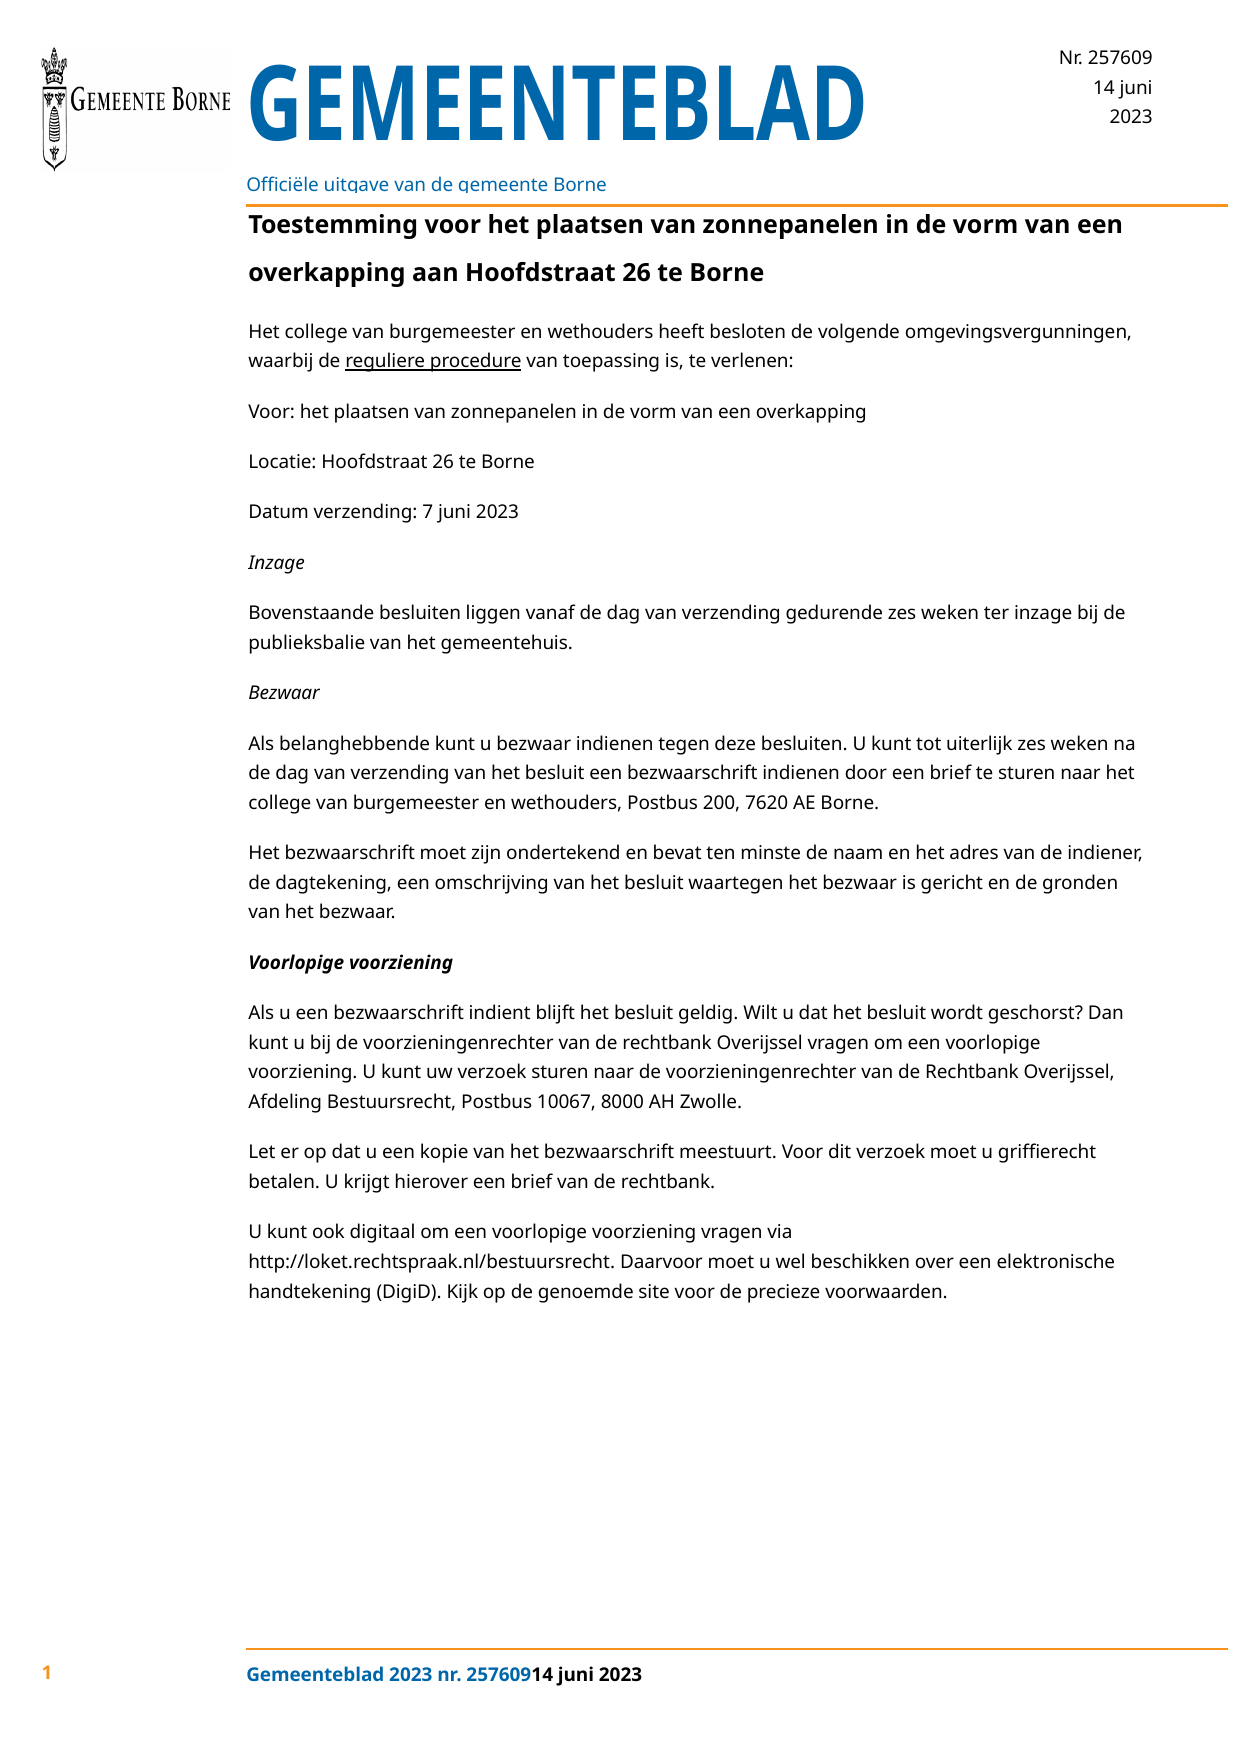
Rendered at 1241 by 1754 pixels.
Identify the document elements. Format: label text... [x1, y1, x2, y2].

text Bezwaar [248, 679, 1152, 705]
text U kunt ook digitaal om een voorlopige voorziening vragen via http://loket.rechtspraak.nl/bestuursrecht. Daarvoor moet u wel beschikken over een elektronische handtekening (DigiD). Kijk op de genoemde site voor de precieze voorwaarden. [248, 1219, 1152, 1304]
text Voor: het plaatsen van zonnepanelen in de vorm van een overkapping [248, 398, 1152, 424]
picture [41, 47, 231, 172]
text Let er op dat u een kopie van het bezwaarschrift meestuurt. Voor dit verzoek moet u griffierecht betalen. U krijgt hierover een brief van de rechtbank. [248, 1139, 1152, 1194]
text Het college van burgemeester en wethouders heeft besloten de volgende omgevingsvergunningen, waarbij de reguliere procedure van toepassing is, te verlenen: [248, 318, 1152, 373]
text Als u een bezwaarschrift indient blijft het besluit geldig. Wilt u dat het besluit wordt geschorst? Dan kunt u bij de voorzieningenrechter van de rechtbank Overijssel vragen om een voorlopige voorziening. U kunt uw verzoek sturen naar de voorzieningenrechter van de Rechtbank Overijssel, Afdeling Bestuursrecht, Postbus 10067, 8000 AH Zwolle. [248, 999, 1152, 1114]
text Bovenstaande besluiten liggen vanaf de dag van verzending gedurende zes weken ter inzage bij de publieksbalie van het gemeentehuis. [248, 599, 1152, 655]
text Datum verzending: 7 juni 2023 [248, 499, 1152, 524]
text Voorlopige voorziening [248, 949, 1152, 975]
text Als belanghebbende kunt u bezwaar indienen tegen deze besluiten. U kunt tot uiterlijk zes weken na de dag van verzending van het besluit een bezwaarschrift indienen door een brief te sturen naar het college van burgemeester en wethouders, Postbus 200, 7620 AE Borne. [248, 730, 1152, 815]
text Locatie: Hoofdstraat 26 te Borne [248, 448, 1152, 474]
text Inzage [248, 549, 1152, 575]
text Toestemming voor het plaatsen van zonnepanelen in de vorm van een overkapping aan Hoofdstraat 26 te Borne [248, 207, 1152, 288]
text Het bezwaarschrift moet zijn ondertekend en bevat ten minste de naam en het adres van de indiener, de dagtekening, een omschrijving van het besluit waartegen het bezwaar is gericht en de gronden van het bezwaar. [248, 839, 1152, 924]
